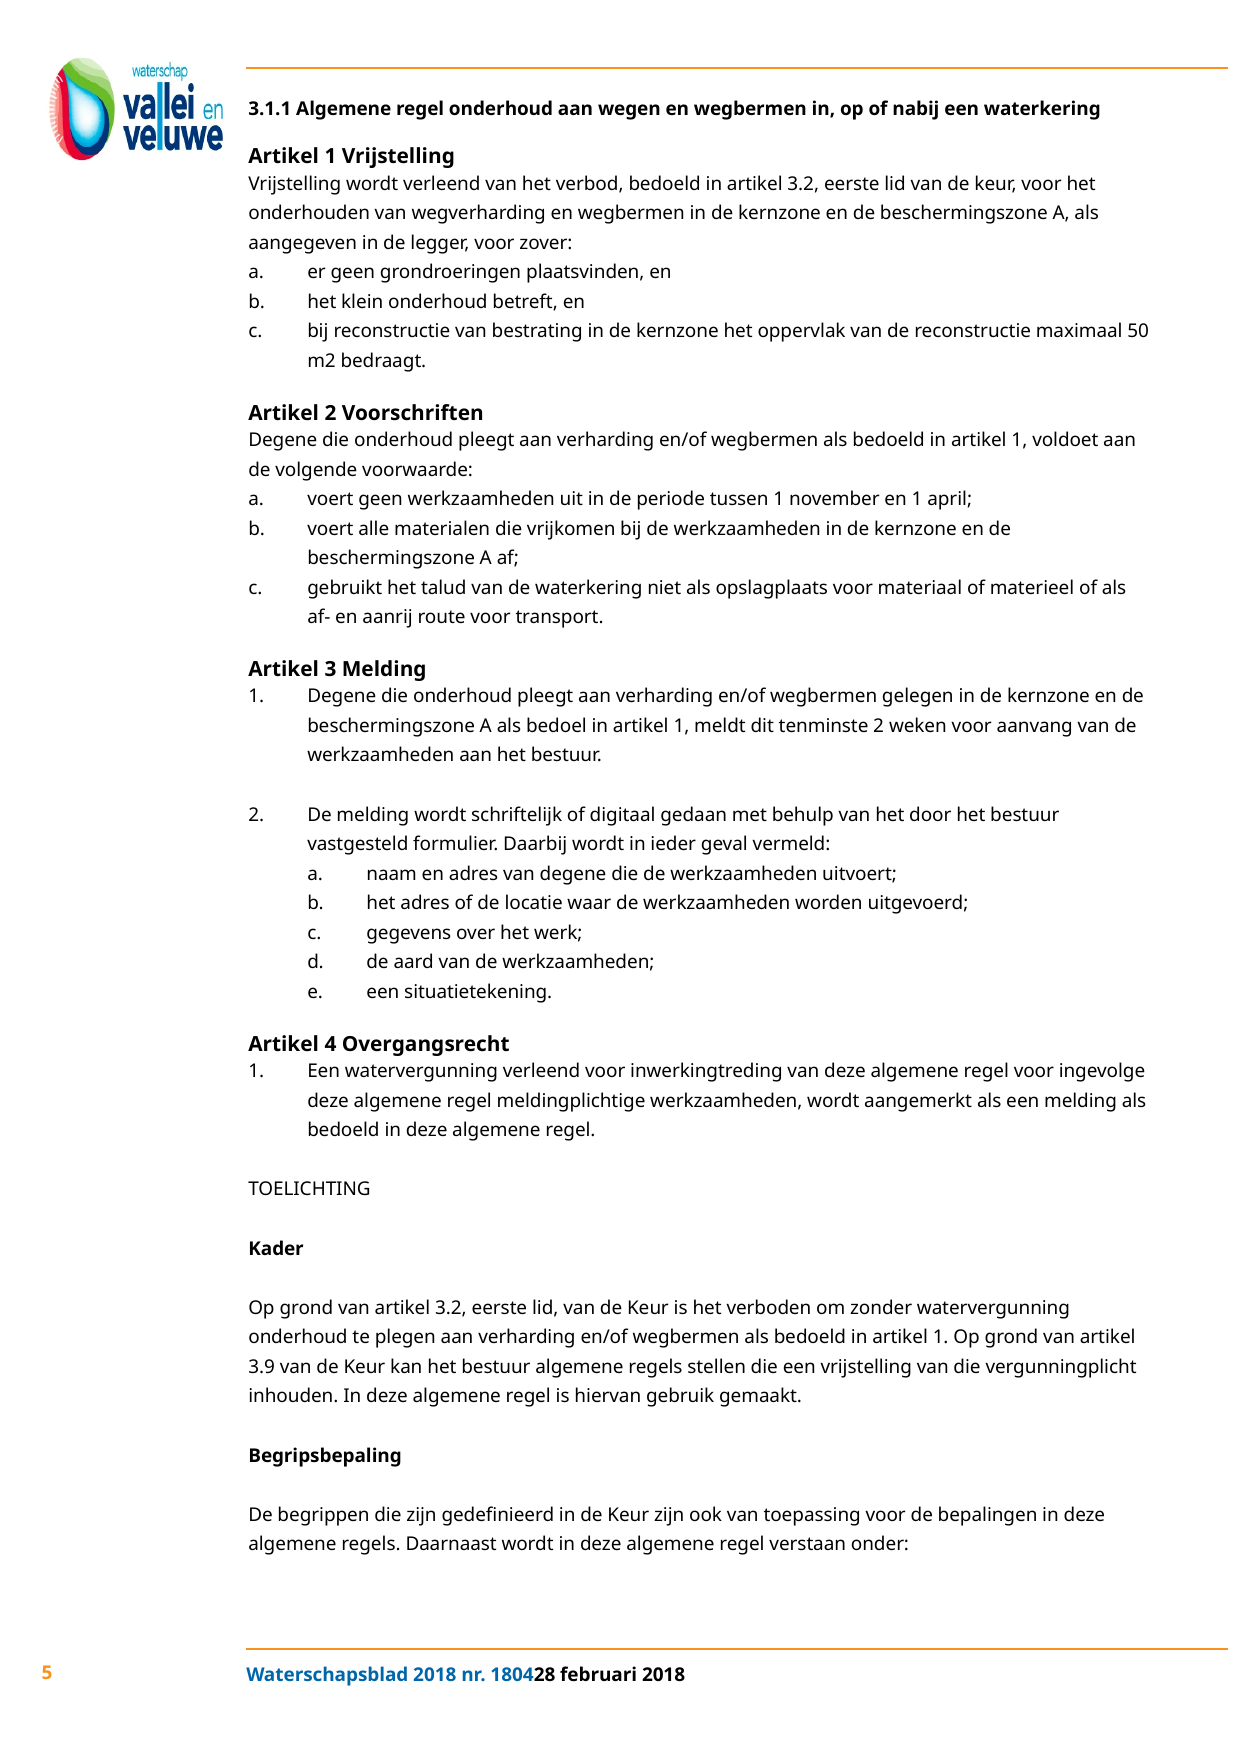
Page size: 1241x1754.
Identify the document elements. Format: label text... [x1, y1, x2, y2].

text Artikel 4 Overgangsrecht [248, 1029, 1152, 1057]
list voert geen werkzaamheden uit in de periode tussen 1 november en 1 april; [248, 485, 1152, 511]
list een situatietekening. [307, 978, 1152, 1004]
text Op grond van artikel 3.2, eerste lid, van de Keur is het verboden om zonder watervergunning onderhoud te plegen aan verharding en/of wegbermen als bedoeld in artikel 1. Op grond van artikel 3.9 van de Keur kan het bestuur algemene regels stellen die een vrijstelling van die vergunningplicht inhouden. In deze algemene regel is hiervan gebruik gemaakt. [248, 1294, 1152, 1408]
text Artikel 1 Vrijstelling [248, 141, 1152, 170]
text Kader [248, 1235, 1152, 1260]
list gegevens over het werk; [307, 919, 1152, 945]
list het klein onderhoud betreft, en [248, 288, 1152, 314]
list voert alle materialen die vrijkomen bij de werkzaamheden in de kernzone en de beschermingszone A af; [248, 515, 1152, 570]
list De melding wordt schriftelijk of digitaal gedaan met behulp van het door het bestuur vastgesteld formulier. Daarbij wordt in ieder geval vermeld: [248, 801, 1152, 856]
text Begripsbepaling [248, 1442, 1152, 1467]
text Artikel 3 Melding [248, 654, 1152, 682]
list Degene die onderhoud pleegt aan verharding en/of wegbermen gelegen in de kernzone en de beschermingszone A als bedoel in artikel 1, meldt dit tenminste 2 weken voor aanvang van de werkzaamheden aan het bestuur. [248, 682, 1152, 767]
text De begrippen die zijn gedefinieerd in de Keur zijn ook van toepassing voor de bepalingen in deze algemene regels. Daarnaast wordt in deze algemene regel verstaan onder: [248, 1501, 1152, 1556]
list bij reconstructie van bestrating in de kernzone het oppervlak van de reconstructie maximaal 50 m2 bedraagt. [248, 318, 1152, 373]
text Vrijstelling wordt verleend van het verbod, bedoeld in artikel 3.2, eerste lid van de keur, voor het onderhouden van wegverharding en wegbermen in de kernzone en de beschermingszone A, als aangegeven in de legger, voor zover: [248, 170, 1152, 255]
list het adres of de locatie waar de werkzaamheden worden uitgevoerd; [307, 889, 1152, 915]
text 3.1.1 Algemene regel onderhoud aan wegen en wegbermen in, op of nabij een waterkering [248, 95, 1152, 121]
list gebruikt het talud van de waterkering niet als opslagplaats voor materiaal of materieel of als af- en aanrij route voor transport. [248, 574, 1152, 629]
list Een watervergunning verleend voor inwerkingtreding van deze algemene regel voor ingevolge deze algemene regel meldingplichtige werkzaamheden, wordt aangemerkt als een melding als bedoeld in deze algemene regel. [248, 1057, 1152, 1142]
picture [41, 47, 231, 172]
list er geen grondroeringen plaatsvinden, en [248, 258, 1152, 284]
list naam en adres van degene die de werkzaamheden uitvoert; [307, 860, 1152, 886]
text TOELICHTING [248, 1176, 1152, 1201]
text Degene die onderhoud pleegt aan verharding en/of wegbermen als bedoeld in artikel 1, voldoet aan de volgende voorwaarde: [248, 426, 1152, 481]
text Artikel 2 Voorschriften [248, 398, 1152, 426]
list de aard van de werkzaamheden; [307, 949, 1152, 974]
